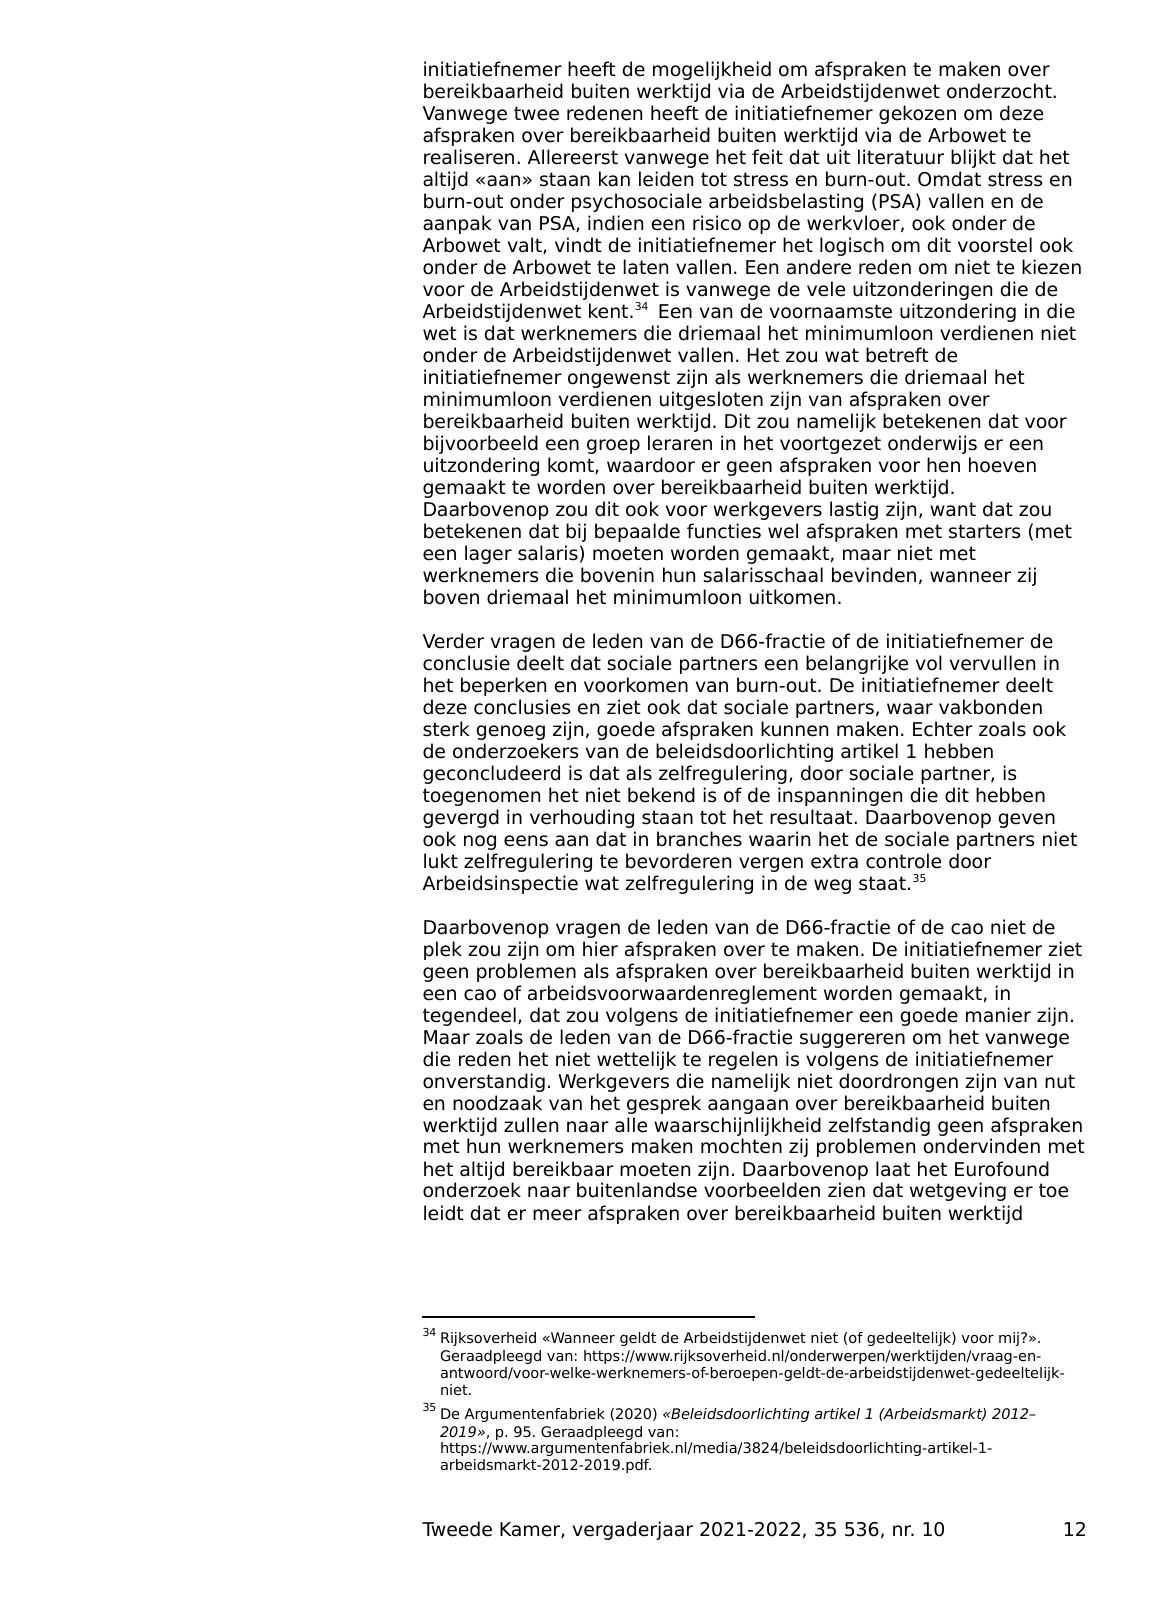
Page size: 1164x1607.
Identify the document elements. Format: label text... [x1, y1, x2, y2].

text initiatiefnemer heeft de mogelijkheid om afspraken te maken over bereikbaarheid buiten werktijd via de Arbeidstijdenwet onderzocht. Vanwege twee redenen heeft de initiatiefnemer gekozen om deze afspraken over bereikbaarheid buiten werktijd via de Arbowet te realiseren. Allereerst vanwege het feit dat uit literatuur blijkt dat het altijd «aan» staan kan leiden tot stress en burn-out. Omdat stress en burn-out onder psychosociale arbeidsbelasting (PSA) vallen en de aanpak van PSA, indien een risico op de werkvloer, ook onder de Arbowet valt, vindt de initiatiefnemer het logisch om dit voorstel ook onder de Arbowet te laten vallen. Een andere reden om niet te kiezen voor de Arbeidstijdenwet is vanwege de vele uitzonderingen die de Arbeidstijdenwet kent. Een van de voornaamste uitzondering in die wet is dat werknemers die driemaal het minimumloon verdienen niet onder de Arbeidstijdenwet vallen. Het zou wat betreft de initiatiefnemer ongewenst zijn als werknemers die driemaal het minimumloon verdienen uitgesloten zijn van afspraken over bereikbaarheid buiten werktijd. Dit zou namelijk betekenen dat voor bijvoorbeeld een groep leraren in het voortgezet onderwijs er een uitzondering komt, waardoor er geen afspraken voor hen hoeven gemaakt te worden over bereikbaarheid buiten werktijd. Daarbovenop zou dit ook voor werkgevers lastig zijn, want dat zou betekenen dat bij bepaalde functies wel afspraken met starters (met een lager salaris) moeten worden gemaakt, maar niet met werknemers die bovenin hun salarisschaal bevinden, wanneer zij boven driemaal het minimumloon uitkomen. [422, 59, 1087, 608]
text Rijksoverheid «Wanneer geldt de Arbeidstijdenwet niet (of gedeeltelijk) voor mij?». Geraadpleegd van: https://www.rijksoverheid.nl/onderwerpen/werktijden/vraag-en-antwoord/voor-welke-werknemers-of-beroepen-geldt-de-arbeidstijdenwet-gedeeltelijk-niet. [422, 1326, 1087, 1399]
text De Argumentenfabriek (2020) «Beleidsdoorlichting artikel 1 (Arbeidsmarkt) 2012–2019», p. 95. Geraadpleegd van: https://www.argumentenfabriek.nl/media/3824/beleidsdoorlichting-artikel-1-arbeidsmarkt-2012-2019.pdf. [422, 1402, 1087, 1474]
text Daarbovenop vragen de leden van de D66-fractie of de cao niet de plek zou zijn om hier afspraken over te maken. De initiatiefnemer ziet geen problemen als afspraken over bereikbaarheid buiten werktijd in een cao of arbeidsvoorwaardenreglement worden gemaakt, in tegendeel, dat zou volgens de initiatiefnemer een goede manier zijn. Maar zoals de leden van de D66-fractie suggereren om het vanwege die reden het niet wettelijk te regelen is volgens de initiatiefnemer onverstandig. Werkgevers die namelijk niet doordrongen zijn van nut en noodzaak van het gesprek aangaan over bereikbaarheid buiten werktijd zullen naar alle waarschijnlijkheid zelfstandig geen afspraken met hun werknemers maken mochten zij problemen ondervinden met het altijd bereikbaar moeten zijn. Daarbovenop laat het Eurofound onderzoek naar buitenlandse voorbeelden zien dat wetgeving er toe leidt dat er meer afspraken over bereikbaarheid buiten werktijd [422, 917, 1087, 1268]
text Verder vragen de leden van de D66-fractie of de initiatiefnemer de conclusie deelt dat sociale partners een belangrijke vol vervullen in het beperken en voorkomen van burn-out. De initiatiefnemer deelt deze conclusies en ziet ook dat sociale partners, waar vakbonden sterk genoeg zijn, goede afspraken kunnen maken. Echter zoals ook de onderzoekers van de beleidsdoorlichting artikel 1 hebben geconcludeerd is dat als zelfregulering, door sociale partner, is toegenomen het niet bekend is of de inspanningen die dit hebben gevergd in verhouding staan tot het resultaat. Daarbovenop geven ook nog eens aan dat in branches waarin het de sociale partners niet lukt zelfregulering te bevorderen vergen extra controle door Arbeidsinspectie wat zelfregulering in de weg staat. [422, 631, 1087, 894]
